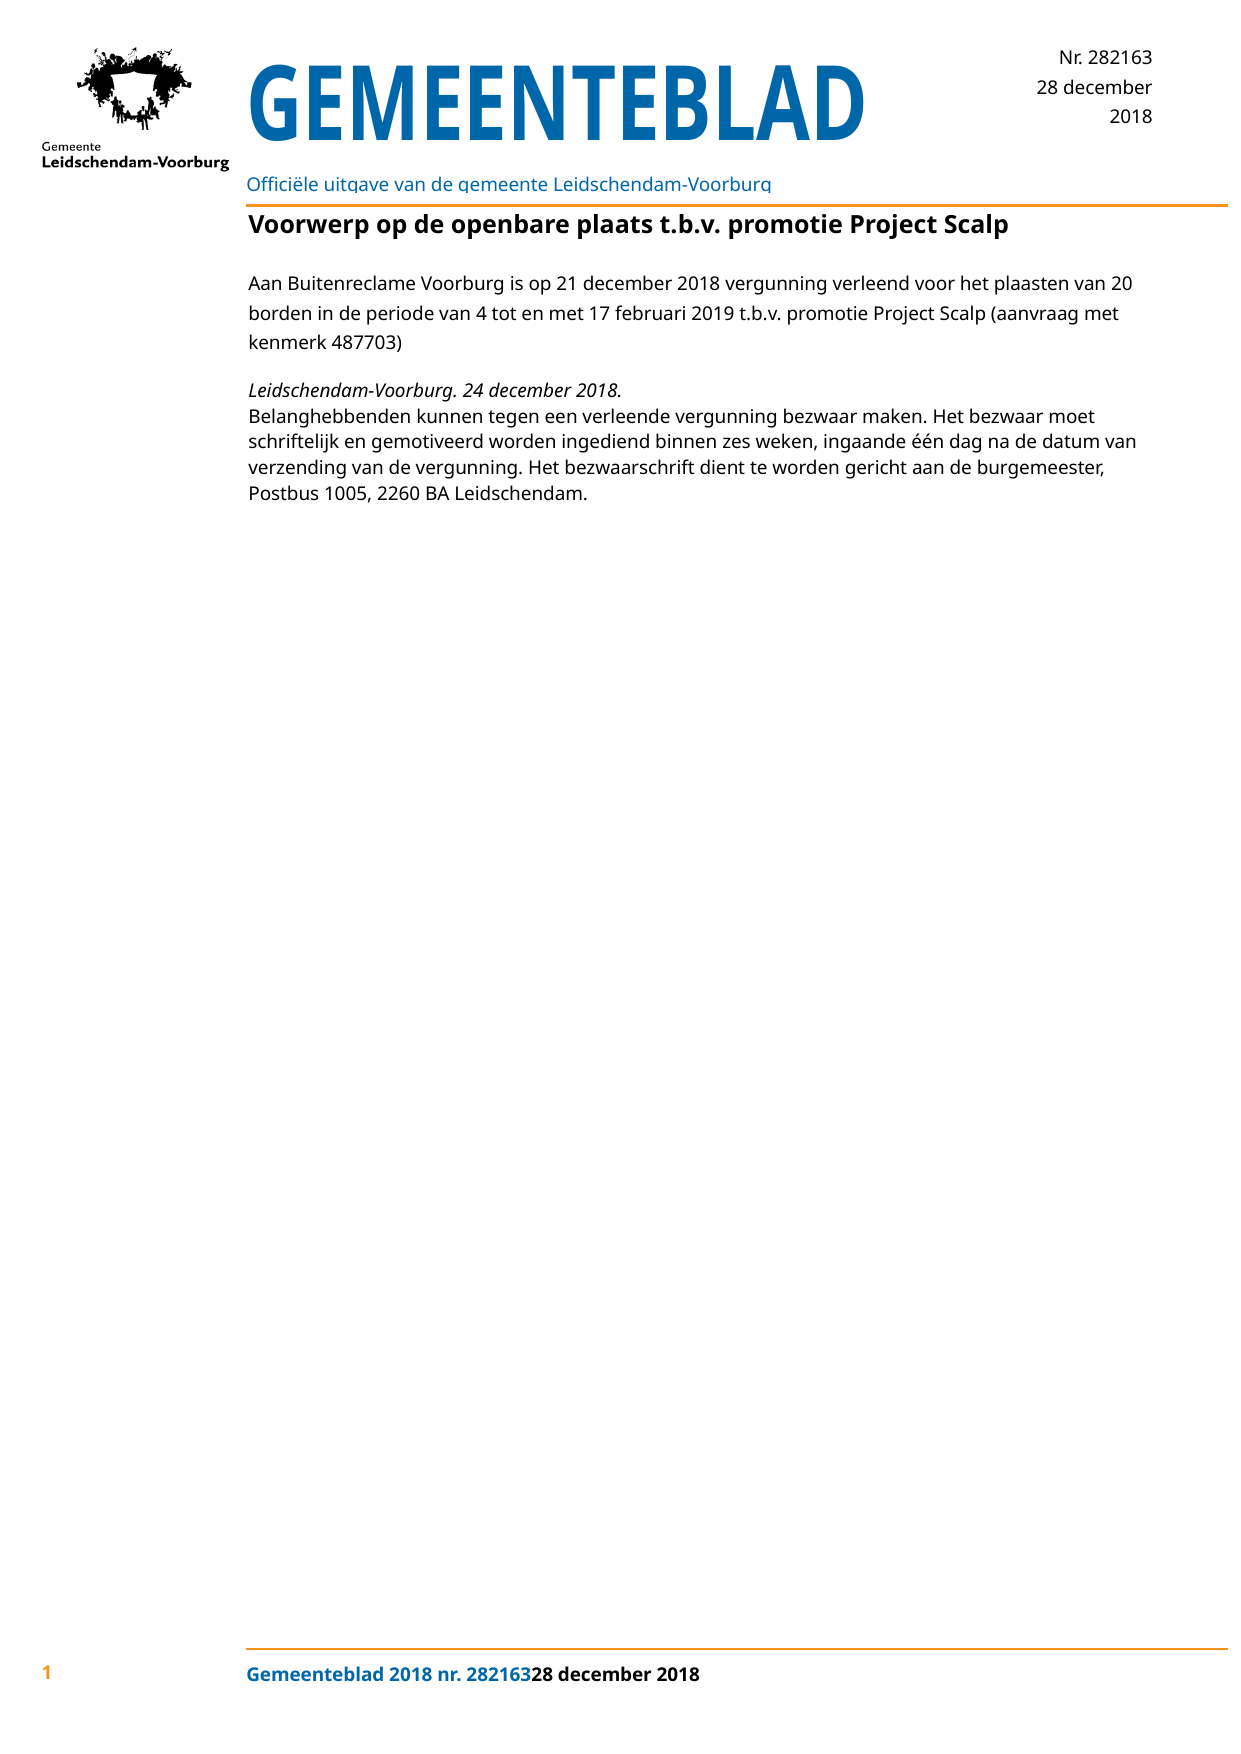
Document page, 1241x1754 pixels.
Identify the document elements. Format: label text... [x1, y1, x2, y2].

picture [41, 47, 231, 172]
text Leidschendam-Voorburg. 24 december 2018. [248, 377, 1152, 403]
text Voorwerp op de openbare plaats t.b.v. promotie Project Scalp [248, 207, 1152, 241]
text Belanghebbenden kunnen tegen een verleende vergunning bezwaar maken. Het bezwaar moet schriftelijk en gemotiveerd worden ingediend binnen zes weken, ingaande één dag na de datum van verzending van de vergunning. Het bezwaarschrift dient te worden gericht aan de burgemeester, Postbus 1005, 2260 BA Leidschendam. [248, 403, 1152, 506]
text Aan Buitenreclame Voorburg is op 21 december 2018 vergunning verleend voor het plaasten van 20 borden in de periode van 4 tot en met 17 februari 2019 t.b.v. promotie Project Scalp (aanvraag met kenmerk 487703) [248, 270, 1152, 355]
